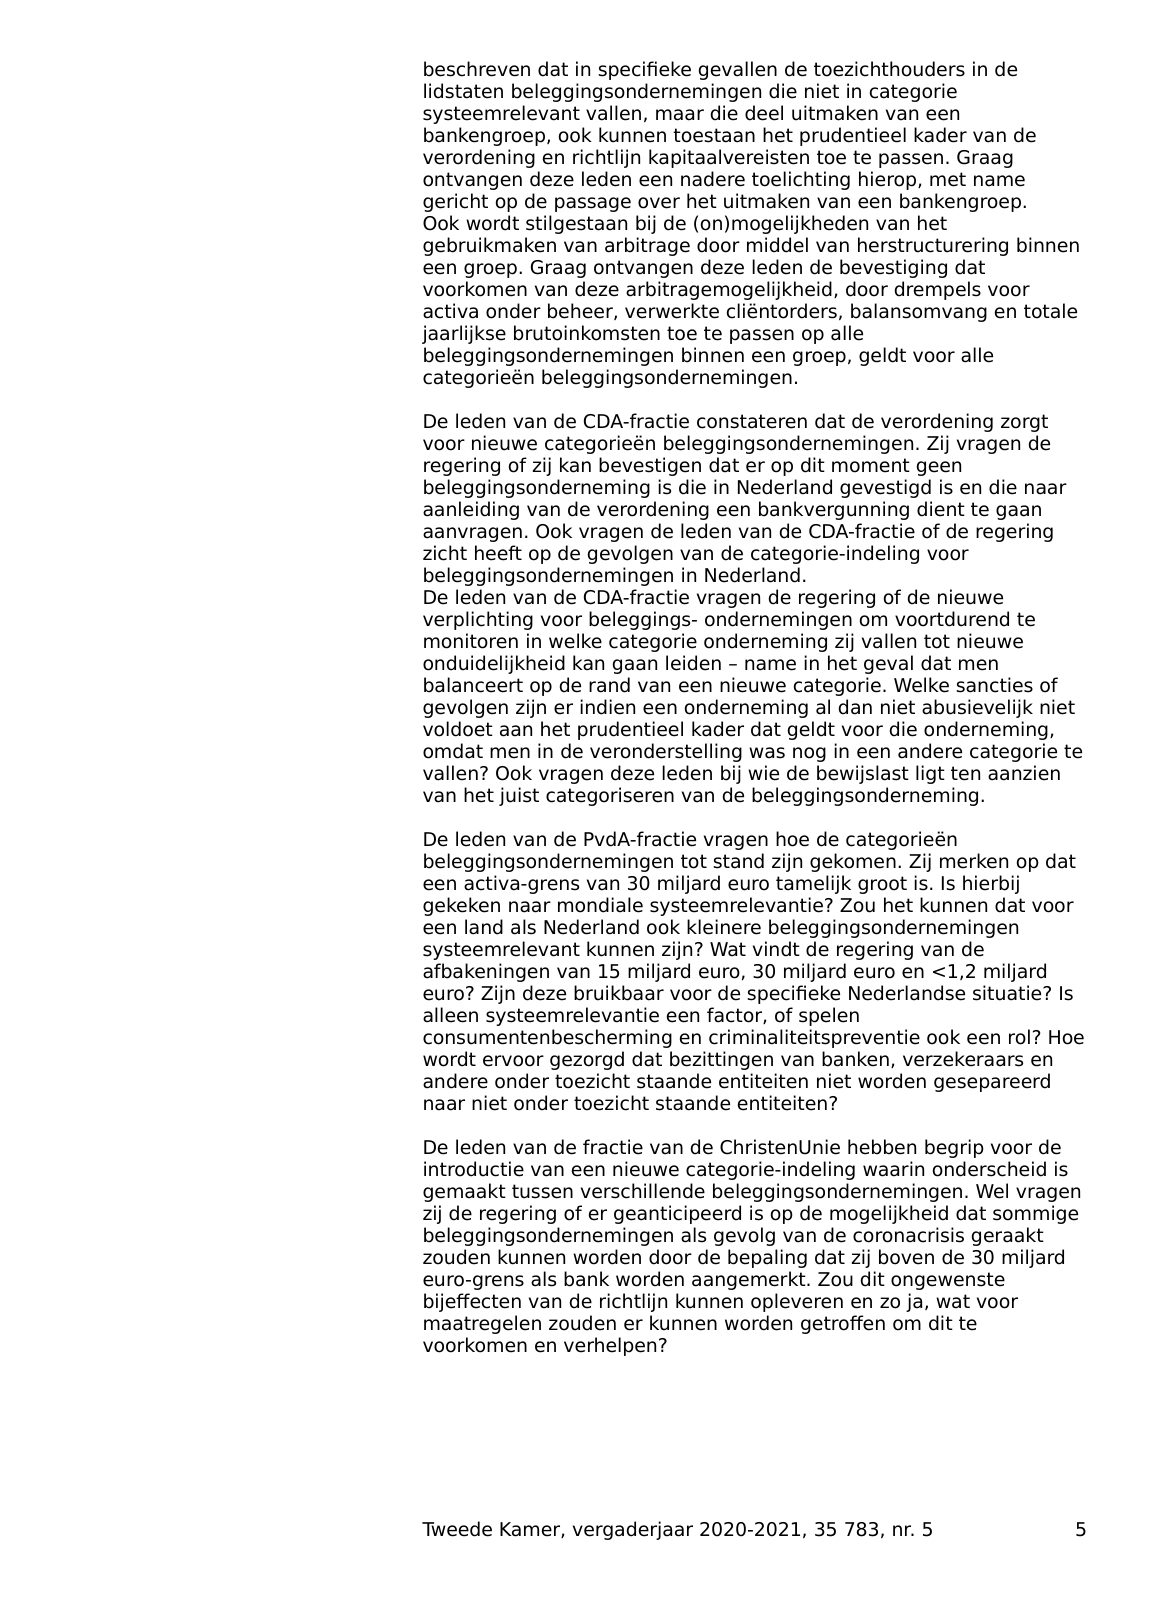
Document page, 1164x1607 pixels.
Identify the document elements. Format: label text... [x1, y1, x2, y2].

text De leden van de CDA-fractie constateren dat de verordening zorgt voor nieuwe categorieën beleggingsondernemingen. Zij vragen de regering of zij kan bevestigen dat er op dit moment geen beleggingsonderneming is die in Nederland gevestigd is en die naar aanleiding van de verordening een bankvergunning dient te gaan aanvragen. Ook vragen de leden van de CDA-fractie of de regering zicht heeft op de gevolgen van de categorie-indeling voor beleggingsondernemingen in Nederland. [422, 411, 1087, 587]
text De leden van de CDA-fractie vragen de regering of de nieuwe verplichting voor beleggings- ondernemingen om voortdurend te monitoren in welke categorie onderneming zij vallen tot nieuwe onduidelijkheid kan gaan leiden – name in het geval dat men balanceert op de rand van een nieuwe categorie. Welke sancties of gevolgen zijn er indien een onderneming al dan niet abusievelijk niet voldoet aan het prudentieel kader dat geldt voor die onderneming, omdat men in de veronderstelling was nog in een andere categorie te vallen? Ook vragen deze leden bij wie de bewijslast ligt ten aanzien van het juist categoriseren van de beleggingsonderneming. [422, 587, 1087, 807]
text De leden van de PvdA-fractie vragen hoe de categorieën beleggingsondernemingen tot stand zijn gekomen. Zij merken op dat een activa-grens van 30 miljard euro tamelijk groot is. Is hierbij gekeken naar mondiale systeemrelevantie? Zou het kunnen dat voor een land als Nederland ook kleinere beleggingsondernemingen systeemrelevant kunnen zijn? Wat vindt de regering van de afbakeningen van 15 miljard euro, 30 miljard euro en <1,2 miljard euro? Zijn deze bruikbaar voor de specifieke Nederlandse situatie? Is alleen systeemrelevantie een factor, of spelen consumentenbescherming en criminaliteitspreventie ook een rol? Hoe wordt ervoor gezorgd dat bezittingen van banken, verzekeraars en andere onder toezicht staande entiteiten niet worden gesepareerd naar niet onder toezicht staande entiteiten? [422, 829, 1087, 1114]
text Ook wordt stilgestaan bij de (on)mogelijkheden van het gebruikmaken van arbitrage door middel van herstructurering binnen een groep. Graag ontvangen deze leden de bevestiging dat voorkomen van deze arbitragemogelijkheid, door drempels voor activa onder beheer, verwerkte cliëntorders, balansomvang en totale jaarlijkse brutoinkomsten toe te passen op alle beleggingsondernemingen binnen een groep, geldt voor alle categorieën beleggingsondernemingen. [422, 213, 1087, 389]
text beschreven dat in specifieke gevallen de toezichthouders in de lidstaten beleggingsondernemingen die niet in categorie systeemrelevant vallen, maar die deel uitmaken van een bankengroep, ook kunnen toestaan het prudentieel kader van de verordening en richtlijn kapitaalvereisten toe te passen. Graag ontvangen deze leden een nadere toelichting hierop, met name gericht op de passage over het uitmaken van een bankengroep. [422, 59, 1087, 213]
text De leden van de fractie van de ChristenUnie hebben begrip voor de introductie van een nieuwe categorie-indeling waarin onderscheid is gemaakt tussen verschillende beleggingsondernemingen. Wel vragen zij de regering of er geanticipeerd is op de mogelijkheid dat sommige beleggingsondernemingen als gevolg van de coronacrisis geraakt zouden kunnen worden door de bepaling dat zij boven de 30 miljard euro-grens als bank worden aangemerkt. Zou dit ongewenste bijeffecten van de richtlijn kunnen opleveren en zo ja, wat voor maatregelen zouden er kunnen worden getroffen om dit te voorkomen en verhelpen? [422, 1137, 1087, 1356]
